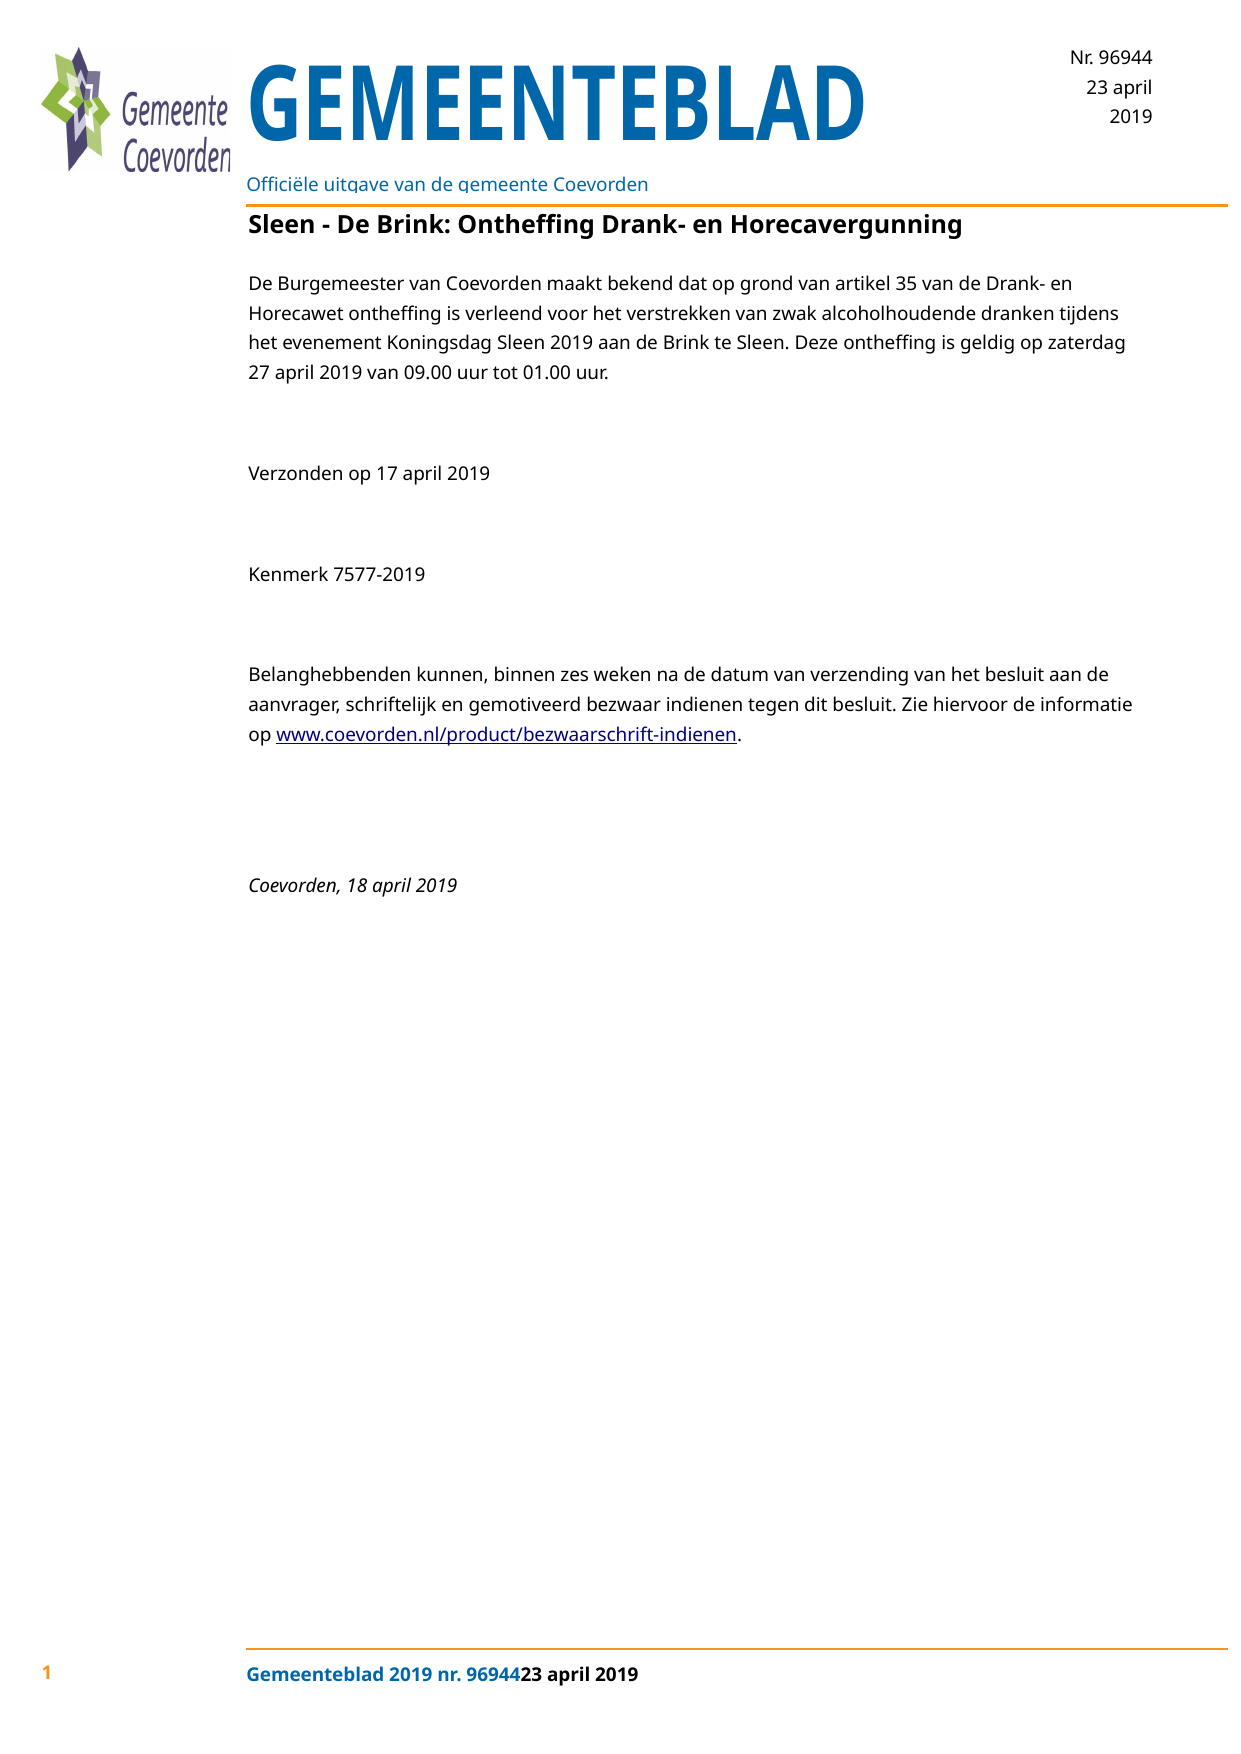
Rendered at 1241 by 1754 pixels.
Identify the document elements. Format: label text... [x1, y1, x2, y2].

text Verzonden op 17 april 2019 [248, 460, 1152, 486]
text Kenmerk 7577-2019 [248, 561, 1152, 586]
text De Burgemeester van Coevorden maakt bekend dat op grond van artikel 35 van de Drank- en Horecawet ontheffing is verleend voor het verstrekken van zwak alcoholhoudende dranken tijdens het evenement Koningsdag Sleen 2019 aan de Brink te Sleen. Deze ontheffing is geldig op zaterdag 27 april 2019 van 09.00 uur tot 01.00 uur. [248, 270, 1152, 385]
picture [41, 47, 231, 172]
text Belanghebbenden kunnen, binnen zes weken na de datum van verzending van het besluit aan de aanvrager, schriftelijk en gemotiveerd bezwaar indienen tegen dit besluit. Zie hiervoor de informatie op www.coevorden.nl/product/bezwaarschrift-indienen. [248, 662, 1152, 746]
text Coevorden, 18 april 2019 [248, 872, 1152, 898]
text Sleen - De Brink: Ontheffing Drank- en Horecavergunning [248, 207, 1152, 241]
